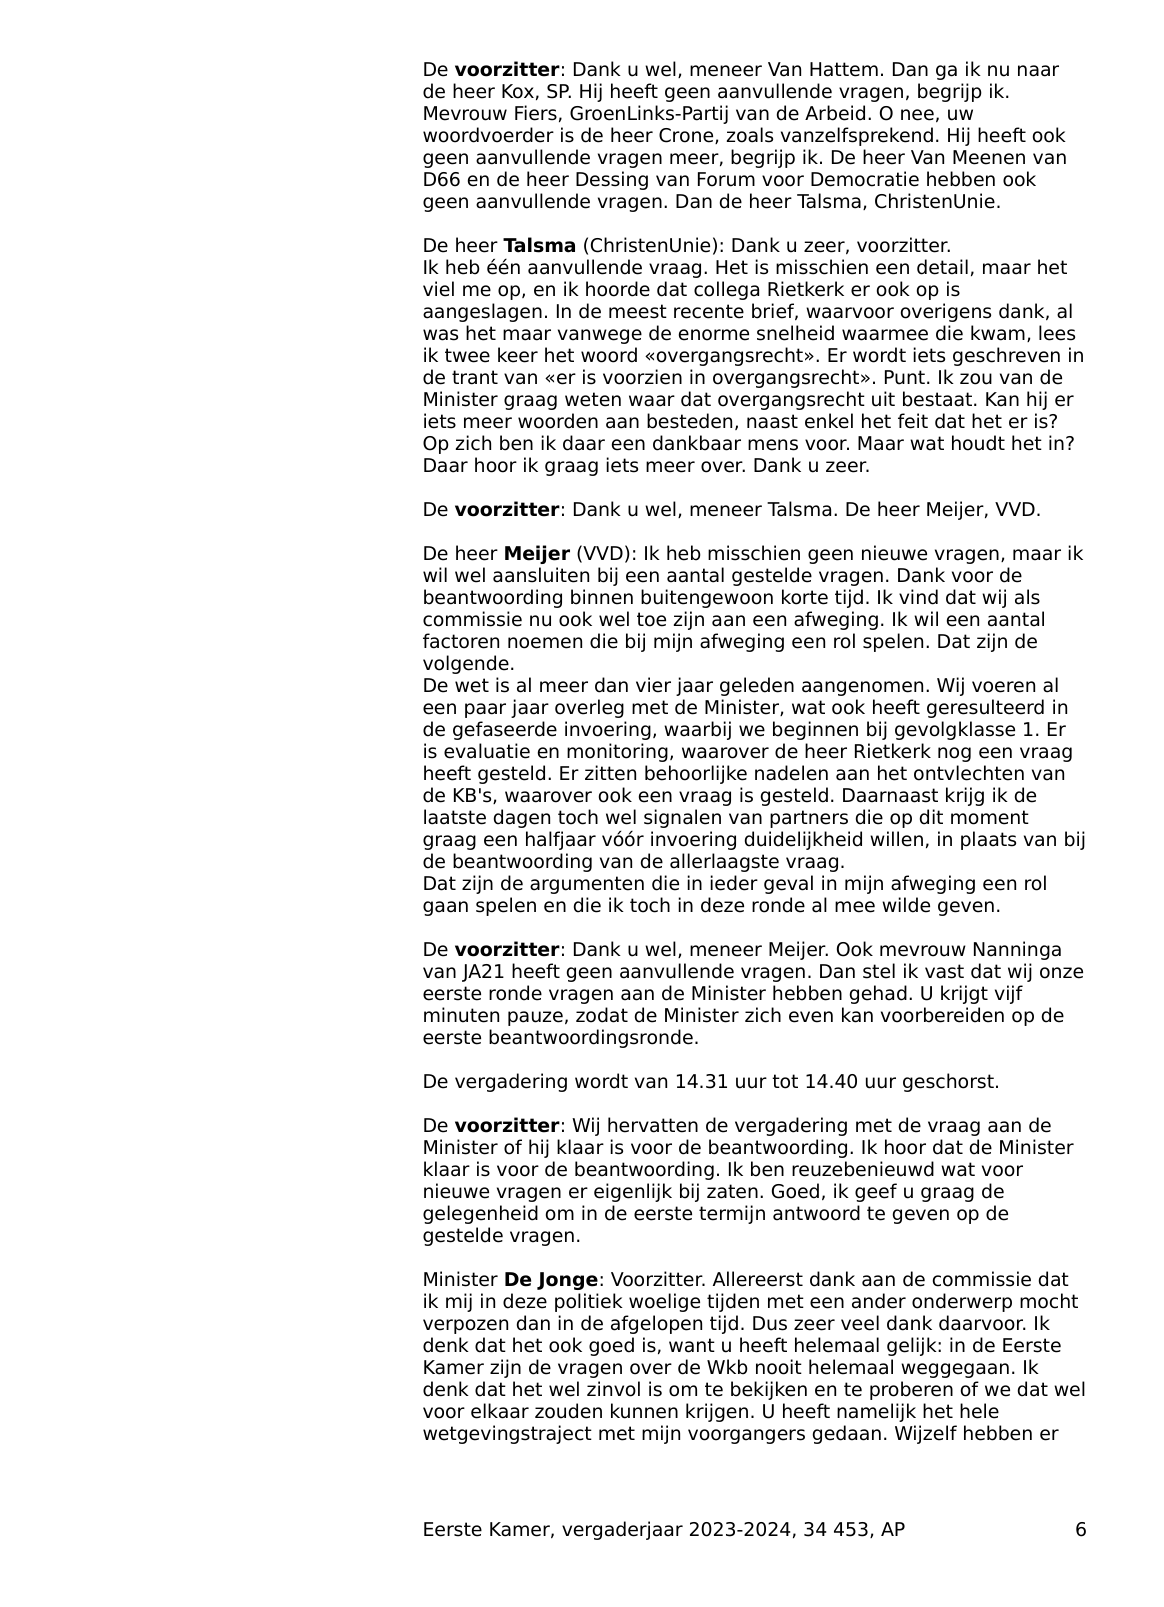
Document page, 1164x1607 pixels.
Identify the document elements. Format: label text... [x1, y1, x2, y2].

text Dat zijn de argumenten die in ieder geval in mijn afweging een rol gaan spelen en die ik toch in deze ronde al mee wilde geven. [422, 873, 1087, 917]
text De voorzitter: Wij hervatten de vergadering met de vraag aan de Minister of hij klaar is voor de beantwoording. Ik hoor dat de Minister klaar is voor de beantwoording. Ik ben reuzebenieuwd wat voor nieuwe vragen er eigenlijk bij zaten. Goed, ik geef u graag de gelegenheid om in de eerste termijn antwoord te geven op de gestelde vragen. [422, 1115, 1087, 1247]
text Ik heb één aanvullende vraag. Het is misschien een detail, maar het viel me op, en ik hoorde dat collega Rietkerk er ook op is aangeslagen. In de meest recente brief, waarvoor overigens dank, al was het maar vanwege de enorme snelheid waarmee die kwam, lees ik twee keer het woord «overgangsrecht». Er wordt iets geschreven in de trant van «er is voorzien in overgangsrecht». Punt. Ik zou van de Minister graag weten waar dat overgangsrecht uit bestaat. Kan hij er iets meer woorden aan besteden, naast enkel het feit dat het er is? Op zich ben ik daar een dankbaar mens voor. Maar wat houdt het in? Daar hoor ik graag iets meer over. Dank u zeer. [422, 257, 1087, 477]
text De heer Talsma (ChristenUnie): Dank u zeer, voorzitter. [422, 235, 1087, 257]
text De heer Meijer (VVD): Ik heb misschien geen nieuwe vragen, maar ik wil wel aansluiten bij een aantal gestelde vragen. Dank voor de beantwoording binnen buitengewoon korte tijd. Ik vind dat wij als commissie nu ook wel toe zijn aan een afweging. Ik wil een aantal factoren noemen die bij mijn afweging een rol spelen. Dat zijn de volgende. [422, 543, 1087, 675]
text De voorzitter: Dank u wel, meneer Meijer. Ook mevrouw Nanninga van JA21 heeft geen aanvullende vragen. Dan stel ik vast dat wij onze eerste ronde vragen aan de Minister hebben gehad. U krijgt vijf minuten pauze, zodat de Minister zich even kan voorbereiden op de eerste beantwoordingsronde. [422, 939, 1087, 1049]
text De voorzitter: Dank u wel, meneer Van Hattem. Dan ga ik nu naar de heer Kox, SP. Hij heeft geen aanvullende vragen, begrijp ik. Mevrouw Fiers, GroenLinks-Partij van de Arbeid. O nee, uw woordvoerder is de heer Crone, zoals vanzelfsprekend. Hij heeft ook geen aanvullende vragen meer, begrijp ik. De heer Van Meenen van D66 en de heer Dessing van Forum voor Democratie hebben ook geen aanvullende vragen. Dan de heer Talsma, ChristenUnie. [422, 59, 1087, 213]
text De vergadering wordt van 14.31 uur tot 14.40 uur geschorst. [422, 1071, 1087, 1093]
text De wet is al meer dan vier jaar geleden aangenomen. Wij voeren al een paar jaar overleg met de Minister, wat ook heeft geresulteerd in de gefaseerde invoering, waarbij we beginnen bij gevolgklasse 1. Er is evaluatie en monitoring, waarover de heer Rietkerk nog een vraag heeft gesteld. Er zitten behoorlijke nadelen aan het ontvlechten van de KB's, waarover ook een vraag is gesteld. Daarnaast krijg ik de laatste dagen toch wel signalen van partners die op dit moment graag een halfjaar vóór invoering duidelijkheid willen, in plaats van bij de beantwoording van de allerlaagste vraag. [422, 675, 1087, 873]
text Minister De Jonge: Voorzitter. Allereerst dank aan de commissie dat ik mij in deze politiek woelige tijden met een ander onderwerp mocht verpozen dan in de afgelopen tijd. Dus zeer veel dank daarvoor. Ik denk dat het ook goed is, want u heeft helemaal gelijk: in de Eerste Kamer zijn de vragen over de Wkb nooit helemaal weggegaan. Ik denk dat het wel zinvol is om te bekijken en te proberen of we dat wel voor elkaar zouden kunnen krijgen. U heeft namelijk het hele wetgevingstraject met mijn voorgangers gedaan. Wijzelf hebben er [422, 1269, 1087, 1445]
text De voorzitter: Dank u wel, meneer Talsma. De heer Meijer, VVD. [422, 499, 1087, 521]
